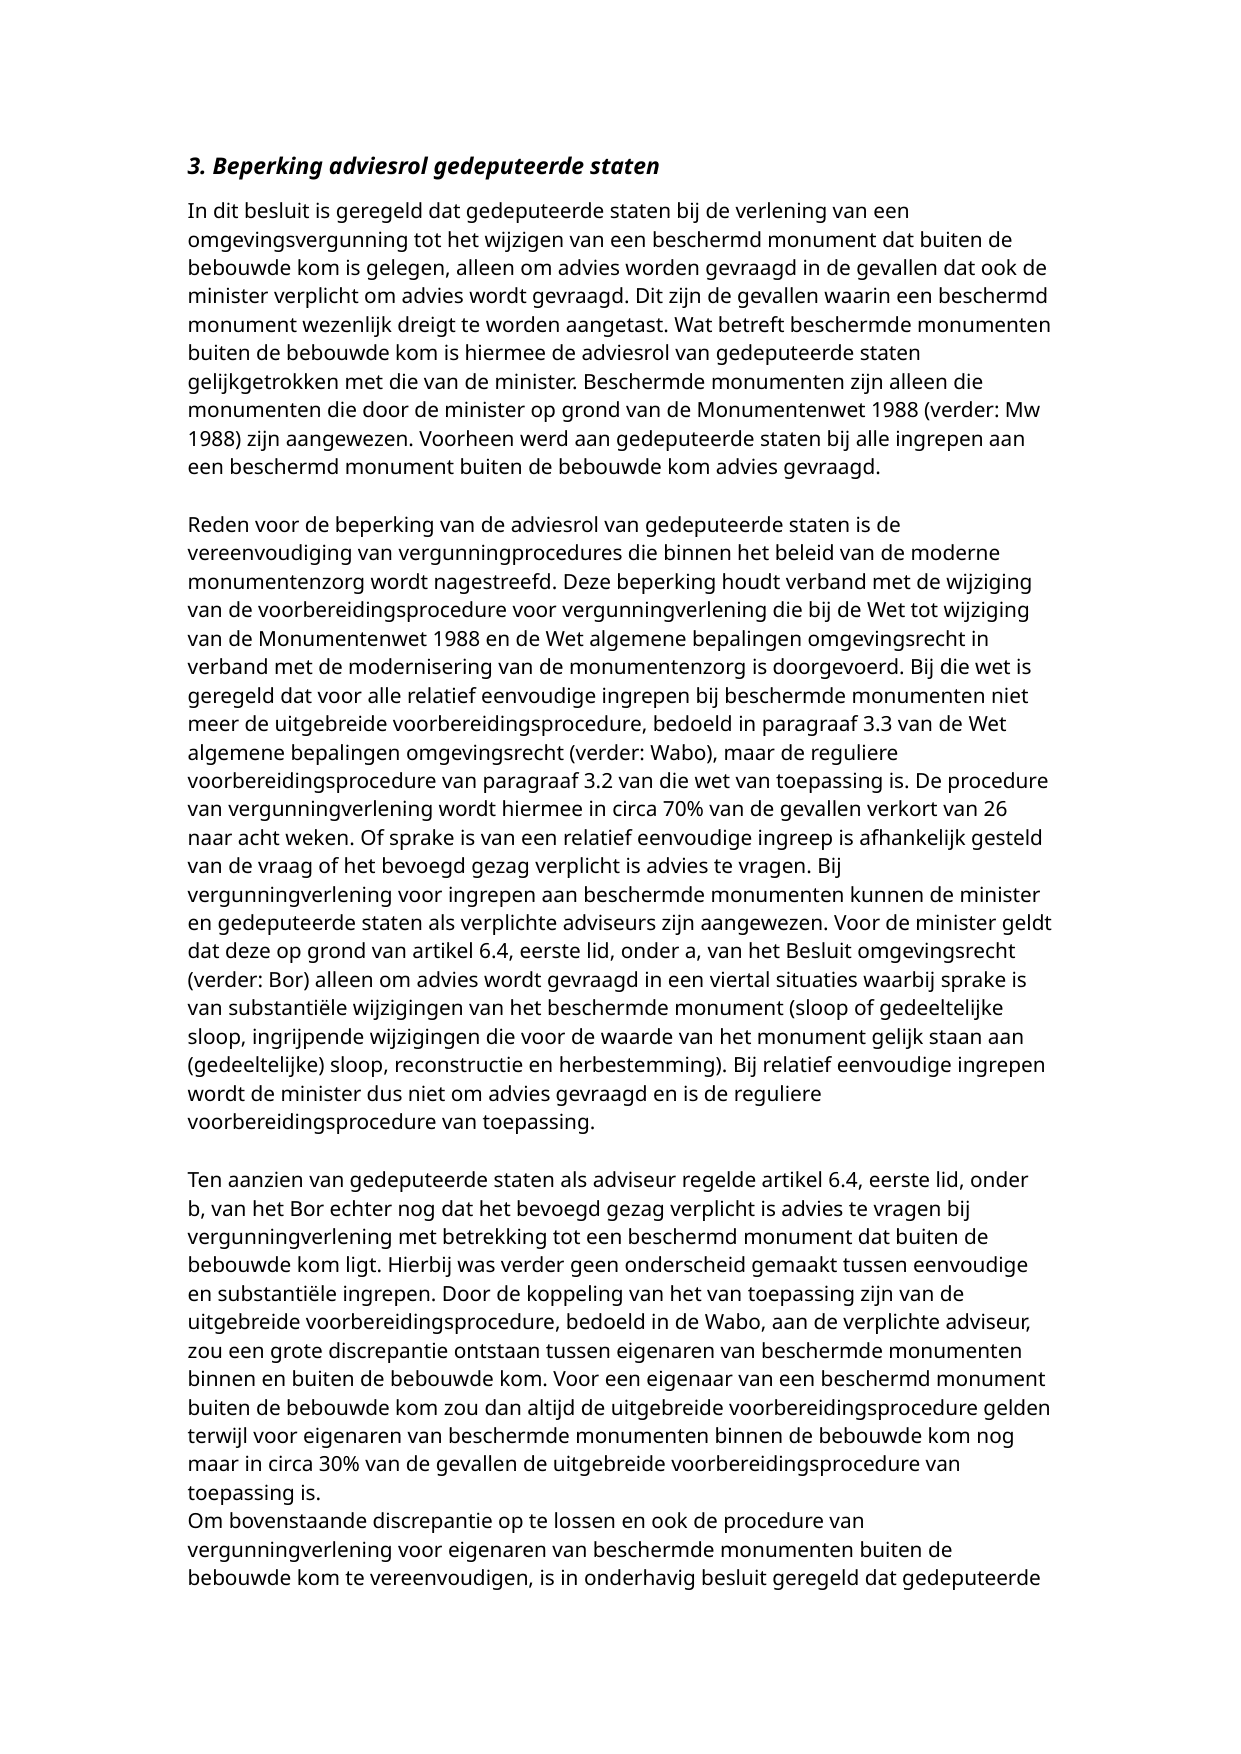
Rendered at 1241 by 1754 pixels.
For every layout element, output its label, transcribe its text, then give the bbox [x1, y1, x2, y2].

text In dit besluit is geregeld dat gedeputeerde staten bij de verlening van een omgevingsvergunning tot het wijzigen van een beschermd monument dat buiten de bebouwde kom is gelegen, alleen om advies worden gevraagd in de gevallen dat ook de minister verplicht om advies wordt gevraagd. Dit zijn de gevallen waarin een beschermd monument wezenlijk dreigt te worden aangetast. Wat betreft beschermde monumenten buiten de bebouwde kom is hiermee de adviesrol van gedeputeerde staten gelijkgetrokken met die van de minister. Beschermde monumenten zijn alleen die monumenten die door de minister op grond van de Monumentenwet 1988 (verder: Mw 1988) zijn aangewezen. Voorheen werd aan gedeputeerde staten bij alle ingrepen aan een beschermd monument buiten de bebouwde kom advies gevraagd. [187, 196, 1053, 481]
text Ten aanzien van gedeputeerde staten als adviseur regelde artikel 6.4, eerste lid, onder b, van het Bor echter nog dat het bevoegd gezag verplicht is advies te vragen bij vergunningverlening met betrekking tot een beschermd monument dat buiten de bebouwde kom ligt. Hierbij was verder geen onderscheid gemaakt tussen eenvoudige en substantiële ingrepen. Door de koppeling van het van toepassing zijn van de uitgebreide voorbereidingsprocedure, bedoeld in de Wabo, aan de verplichte adviseur, zou een grote discrepantie ontstaan tussen eigenaren van beschermde monumenten binnen en buiten de bebouwde kom. Voor een eigenaar van een beschermd monument buiten de bebouwde kom zou dan altijd de uitgebreide voorbereidingsprocedure gelden terwijl voor eigenaren van beschermde monumenten binnen de bebouwde kom nog maar in circa 30% van de gevallen de uitgebreide voorbereidingsprocedure van toepassing is. [187, 1165, 1053, 1506]
text Om bovenstaande discrepantie op te lossen en ook de procedure van vergunningverlening voor eigenaren van beschermde monumenten buiten de bebouwde kom te vereenvoudigen, is in onderhavig besluit geregeld dat gedeputeerde [187, 1506, 1053, 1592]
text Reden voor de beperking van de adviesrol van gedeputeerde staten is de vereenvoudiging van vergunningprocedures die binnen het beleid van de moderne monumentenzorg wordt nagestreefd. Deze beperking houdt verband met de wijziging van de voorbereidingsprocedure voor vergunningverlening die bij de Wet tot wijziging van de Monumentenwet 1988 en de Wet algemene bepalingen omgevingsrecht in verband met de modernisering van de monumentenzorg is doorgevoerd. Bij die wet is geregeld dat voor alle relatief eenvoudige ingrepen bij beschermde monumenten niet meer de uitgebreide voorbereidingsprocedure, bedoeld in paragraaf 3.3 van de Wet algemene bepalingen omgevingsrecht (verder: Wabo), maar de reguliere voorbereidingsprocedure van paragraaf 3.2 van die wet van toepassing is. De procedure van vergunningverlening wordt hiermee in circa 70% van de gevallen verkort van 26 naar acht weken. Of sprake is van een relatief eenvoudige ingreep is afhankelijk gesteld van de vraag of het bevoegd gezag verplicht is advies te vragen. Bij vergunningverlening voor ingrepen aan beschermde monumenten kunnen de minister en gedeputeerde staten als verplichte adviseurs zijn aangewezen. Voor de minister geldt dat deze op grond van artikel 6.4, eerste lid, onder a, van het Besluit omgevingsrecht (verder: Bor) alleen om advies wordt gevraagd in een viertal situaties waarbij sprake is van substantiële wijzigingen van het beschermde monument (sloop of gedeeltelijke sloop, ingrijpende wijzigingen die voor de waarde van het monument gelijk staan aan (gedeeltelijke) sloop, reconstructie en herbestemming). Bij relatief eenvoudige ingrepen wordt de minister dus niet om advies gevraagd en is de reguliere voorbereidingsprocedure van toepassing. [187, 510, 1053, 1136]
subtitle 3. Beperking adviesrol gedeputeerde staten [187, 150, 1053, 181]
